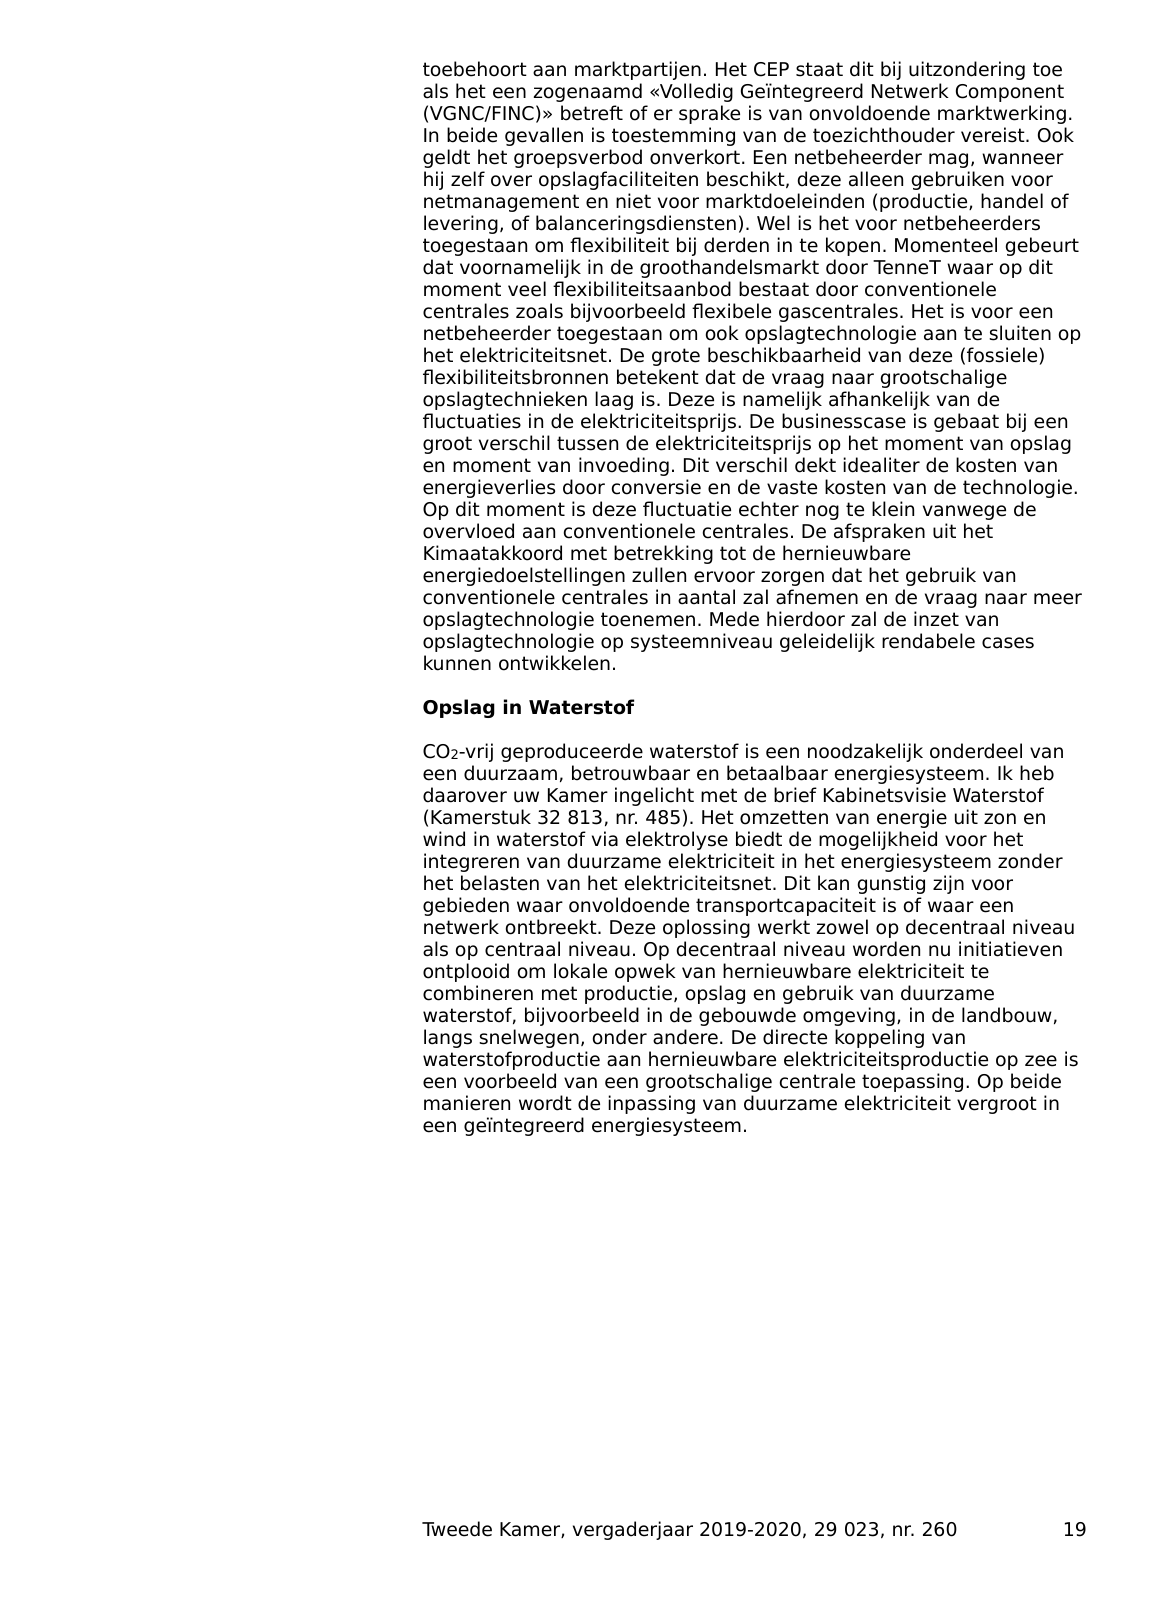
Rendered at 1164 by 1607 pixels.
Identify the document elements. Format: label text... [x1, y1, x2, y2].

text toebehoort aan marktpartijen. Het CEP staat dit bij uitzondering toe als het een zogenaamd «Volledig Geïntegreerd Netwerk Component (VGNC/FINC)» betreft of er sprake is van onvoldoende marktwerking. In beide gevallen is toestemming van de toezichthouder vereist. Ook geldt het groepsverbod onverkort. Een netbeheerder mag, wanneer hij zelf over opslagfaciliteiten beschikt, deze alleen gebruiken voor netmanagement en niet voor marktdoeleinden (productie, handel of levering, of balanceringsdiensten). Wel is het voor netbeheerders toegestaan om flexibiliteit bij derden in te kopen. Momenteel gebeurt dat voornamelijk in de groothandelsmarkt door TenneT waar op dit moment veel flexibiliteitsaanbod bestaat door conventionele centrales zoals bijvoorbeeld flexibele gascentrales. Het is voor een netbeheerder toegestaan om ook opslagtechnologie aan te sluiten op het elektriciteitsnet. De grote beschikbaarheid van deze (fossiele) flexibiliteitsbronnen betekent dat de vraag naar grootschalige opslagtechnieken laag is. Deze is namelijk afhankelijk van de fluctuaties in de elektriciteitsprijs. De businesscase is gebaat bij een groot verschil tussen de elektriciteitsprijs op het moment van opslag en moment van invoeding. Dit verschil dekt idealiter de kosten van energieverlies door conversie en de vaste kosten van de technologie. Op dit moment is deze fluctuatie echter nog te klein vanwege de overvloed aan conventionele centrales. De afspraken uit het Kimaatakkoord met betrekking tot de hernieuwbare energiedoelstellingen zullen ervoor zorgen dat het gebruik van conventionele centrales in aantal zal afnemen en de vraag naar meer opslagtechnologie toenemen. Mede hierdoor zal de inzet van opslagtechnologie op systeemniveau geleidelijk rendabele cases kunnen ontwikkelen. [422, 59, 1087, 674]
subtitle Opslag in Waterstof [422, 697, 1087, 719]
text CO2-vrij geproduceerde waterstof is een noodzakelijk onderdeel van een duurzaam, betrouwbaar en betaalbaar energiesysteem. Ik heb daarover uw Kamer ingelicht met de brief Kabinetsvisie Waterstof (Kamerstuk 32 813, nr. 485). Het omzetten van energie uit zon en wind in waterstof via elektrolyse biedt de mogelijkheid voor het integreren van duurzame elektriciteit in het energiesysteem zonder het belasten van het elektriciteitsnet. Dit kan gunstig zijn voor gebieden waar onvoldoende transportcapaciteit is of waar een netwerk ontbreekt. Deze oplossing werkt zowel op decentraal niveau als op centraal niveau. Op decentraal niveau worden nu initiatieven ontplooid om lokale opwek van hernieuwbare elektriciteit te combineren met productie, opslag en gebruik van duurzame waterstof, bijvoorbeeld in de gebouwde omgeving, in de landbouw, langs snelwegen, onder andere. De directe koppeling van waterstofproductie aan hernieuwbare elektriciteitsproductie op zee is een voorbeeld van een grootschalige centrale toepassing. Op beide manieren wordt de inpassing van duurzame elektriciteit vergroot in een geïntegreerd energiesysteem. [422, 741, 1087, 1136]
